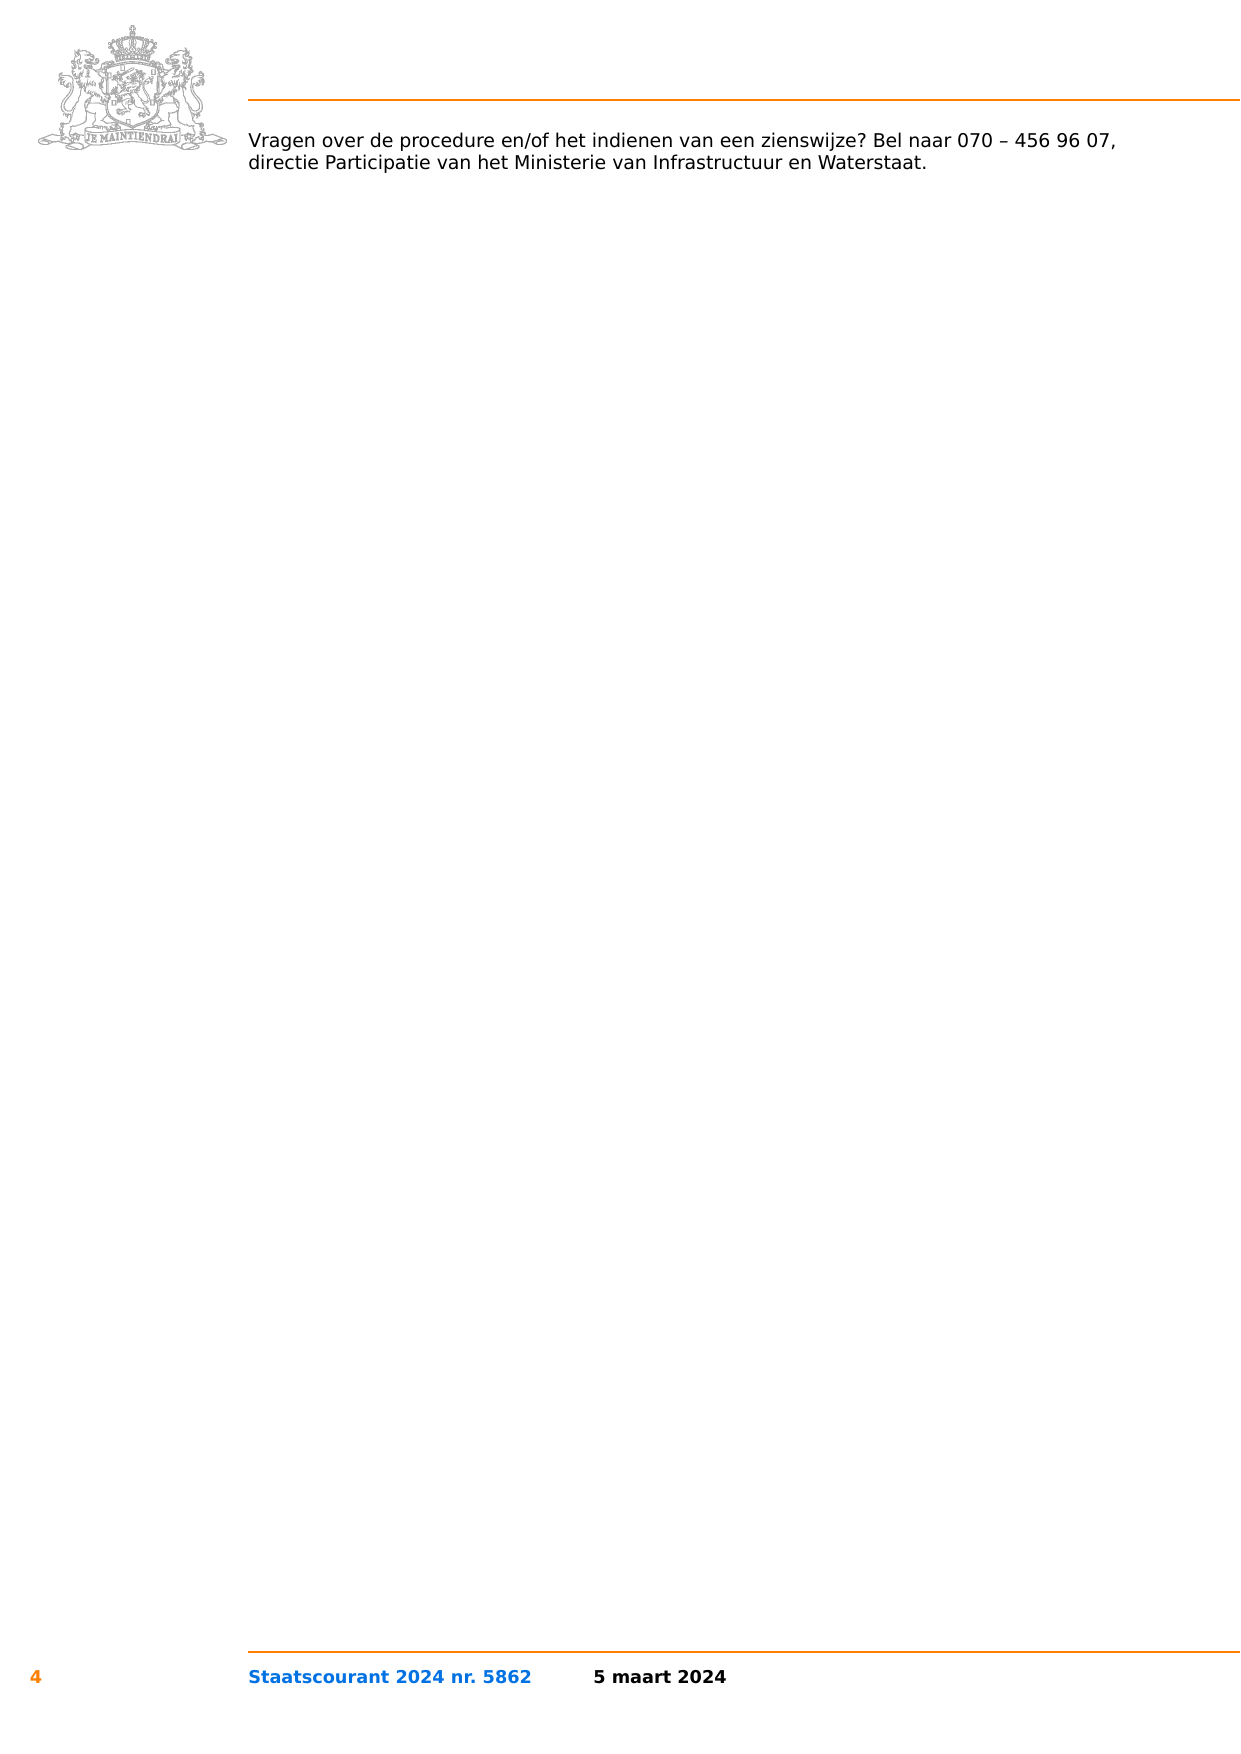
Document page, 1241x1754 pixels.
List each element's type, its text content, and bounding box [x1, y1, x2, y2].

text Vragen over de procedure en/of het indienen van een zienswijze? Bel naar 070 – 456 96 07, directie Participatie van het Ministerie van Infrastructuur en Waterstaat. [248, 130, 1163, 174]
picture [38, 25, 227, 150]
